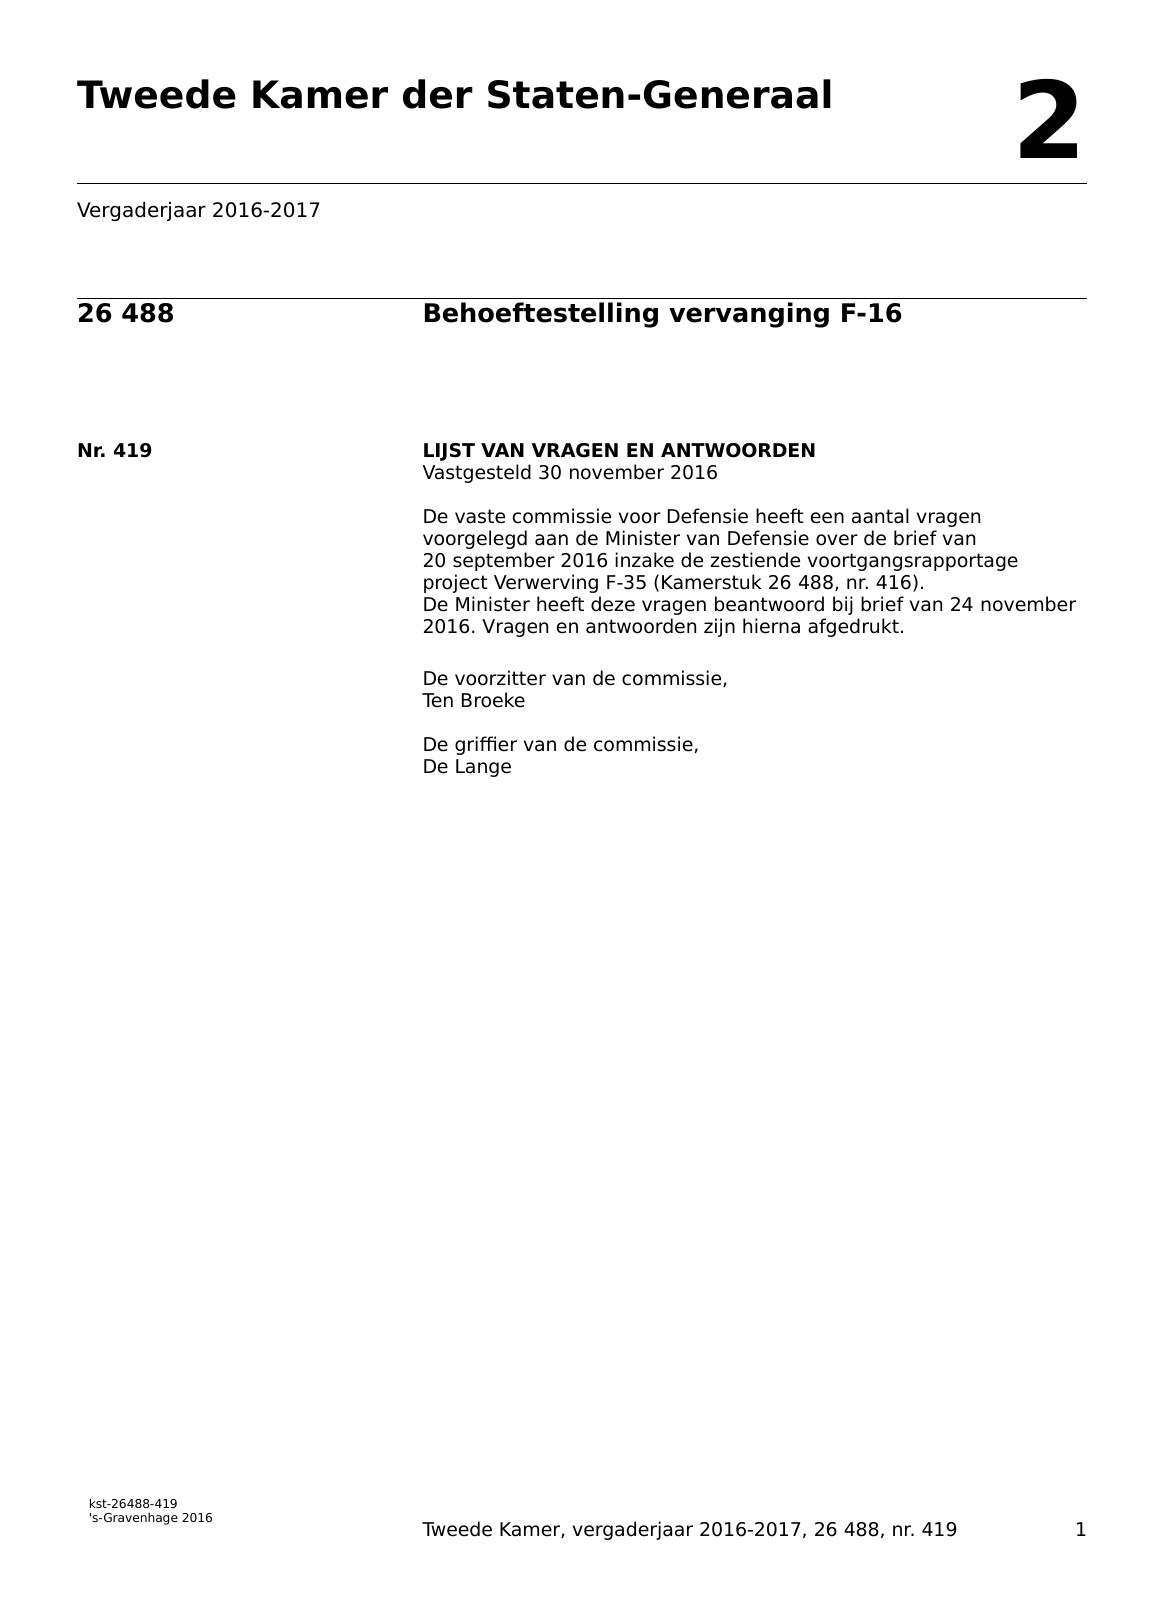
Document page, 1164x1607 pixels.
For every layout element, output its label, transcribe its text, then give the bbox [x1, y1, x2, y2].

text Vastgesteld 30 november 2016 [422, 462, 1087, 484]
text kst-26488-419 [88, 1497, 323, 1511]
text De vaste commissie voor Defensie heeft een aantal vragen voorgelegd aan de Minister van Defensie over de brief van 20 september 2016 inzake de zestiende voortgangsrapportage project Verwerving F-35 (Kamerstuk 26 488, nr. 416). [422, 506, 1087, 594]
table_header Tweede Kamer der Staten-Generaal [77, 59, 886, 183]
text 's-Gravenhage 2016 [88, 1511, 323, 1525]
subtitle Nr. 419 LIJST VAN VRAGEN EN ANTWOORDEN [77, 440, 1087, 462]
text De voorzitter van de commissie, Ten Broeke [422, 668, 1087, 712]
table_cell Vergaderjaar 2016-2017 [77, 184, 1087, 298]
subtitle 26 488 Behoeftestelling vervanging F-16 [77, 299, 1087, 329]
table_header 2 [886, 59, 1087, 183]
text De griffier van de commissie, De Lange [422, 734, 1087, 778]
text De Minister heeft deze vragen beantwoord bij brief van 24 november 2016. Vragen en antwoorden zijn hierna afgedrukt. [422, 594, 1087, 638]
